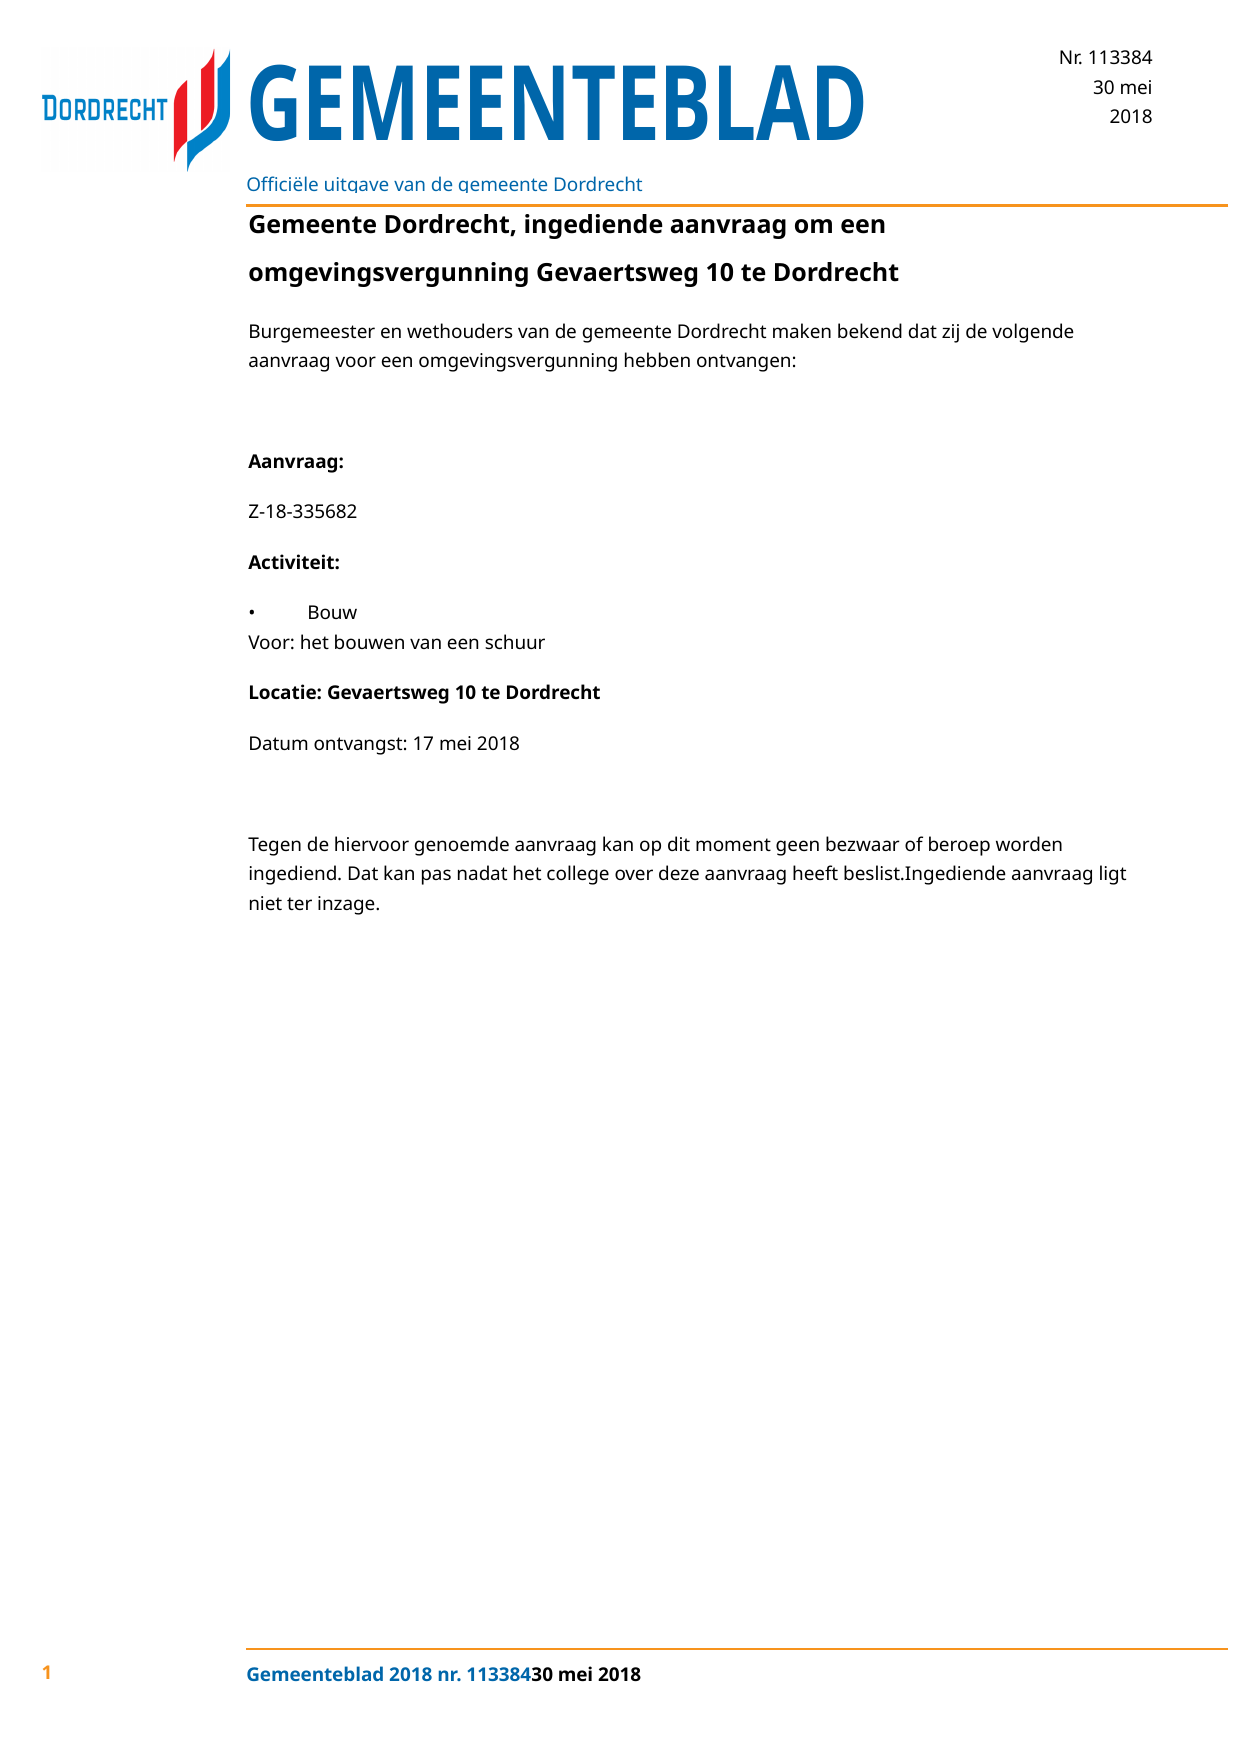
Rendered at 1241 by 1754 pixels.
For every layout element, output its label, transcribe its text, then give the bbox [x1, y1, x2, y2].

picture [41, 47, 231, 172]
text Aanvraag: [248, 448, 1152, 474]
text Gemeente Dordrecht, ingediende aanvraag om een omgevingsvergunning Gevaertsweg 10 te Dordrecht [248, 207, 1152, 288]
text Datum ontvangst: 17 mei 2018 [248, 730, 1152, 756]
text Z-18-335682 [248, 499, 1152, 524]
text Locatie: Gevaertsweg 10 te Dordrecht [248, 679, 1152, 705]
text Burgemeester en wethouders van de gemeente Dordrecht maken bekend dat zij de volgende aanvraag voor een omgevingsvergunning hebben ontvangen: [248, 318, 1152, 373]
list Bouw [248, 599, 1152, 625]
text Tegen de hiervoor genoemde aanvraag kan op dit moment geen bezwaar of beroep worden ingediend. Dat kan pas nadat het college over deze aanvraag heeft beslist.Ingediende aanvraag ligt niet ter inzage. [248, 831, 1152, 916]
text Activiteit: [248, 549, 1152, 575]
text Voor: het bouwen van een schuur [248, 629, 1152, 655]
